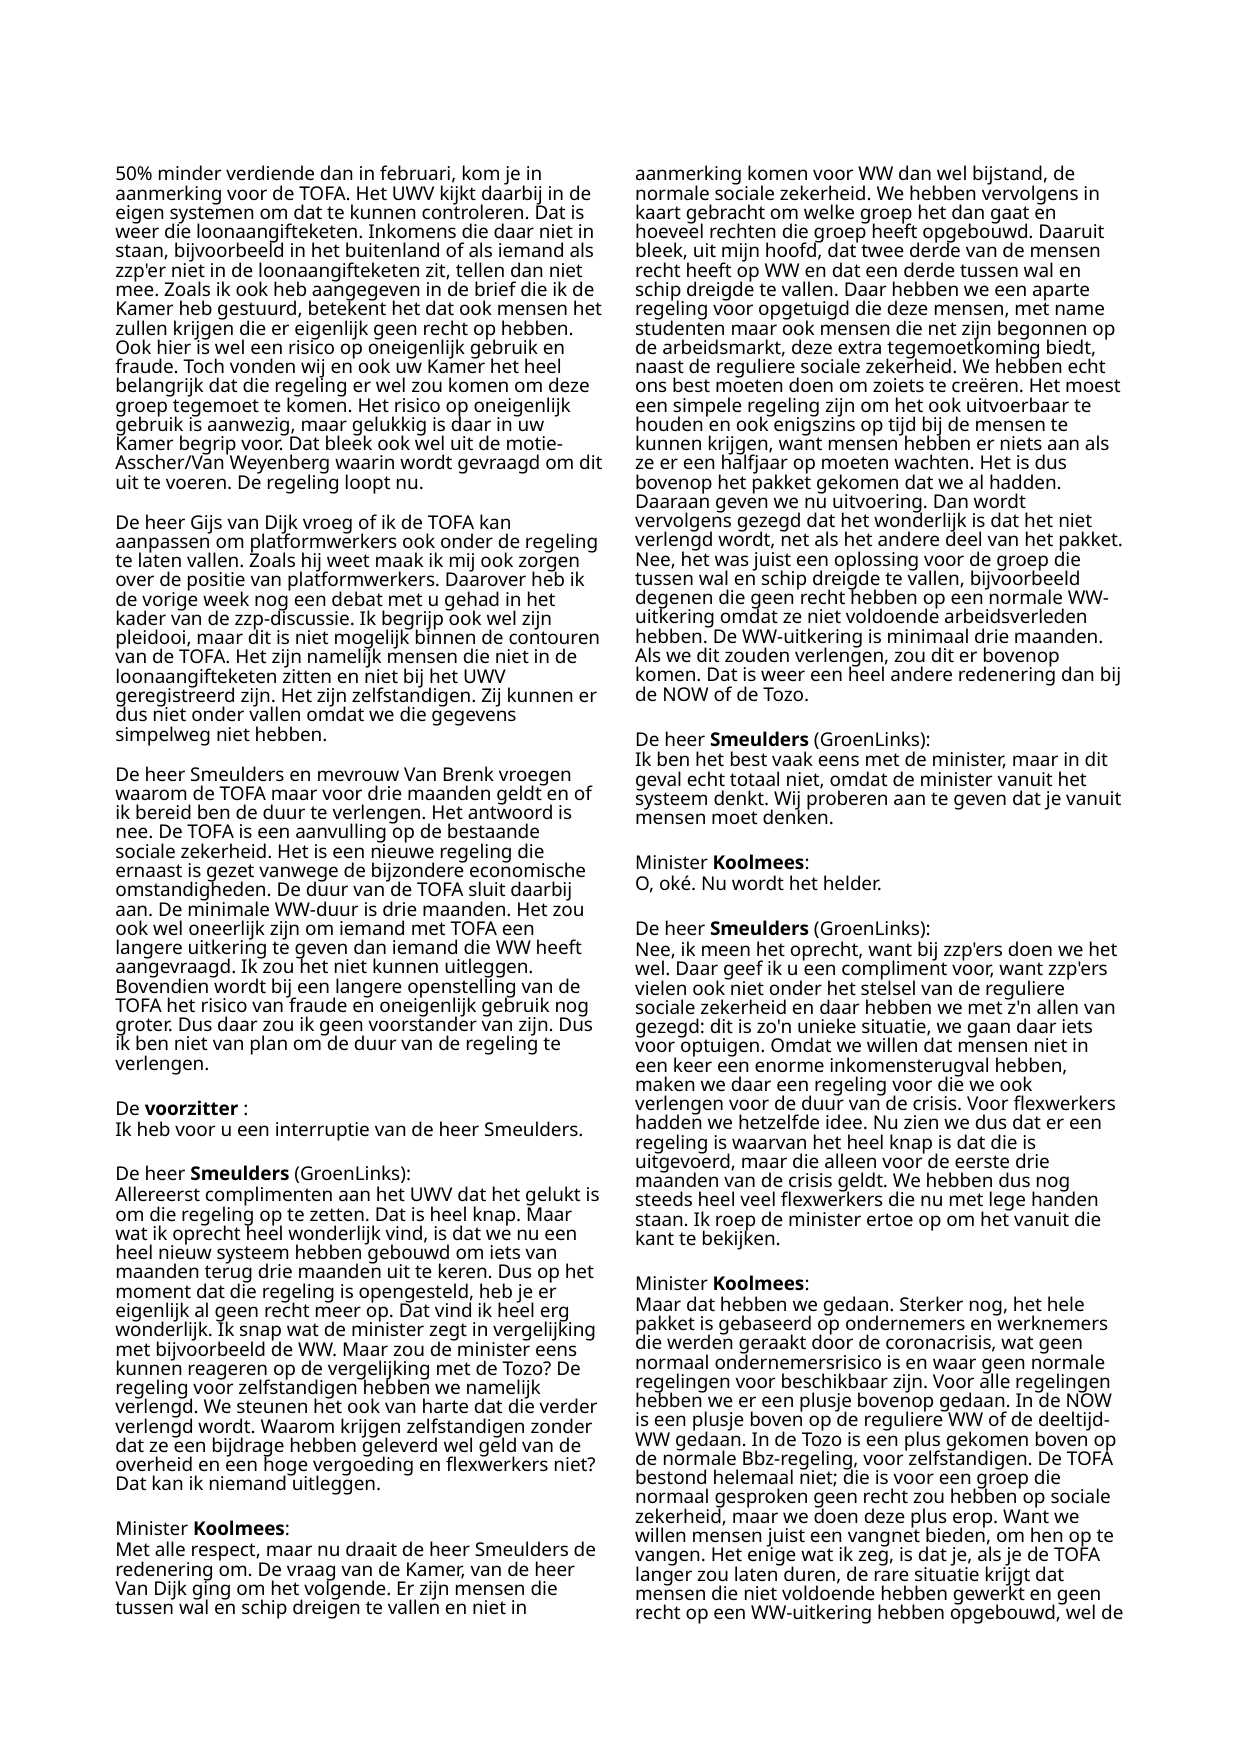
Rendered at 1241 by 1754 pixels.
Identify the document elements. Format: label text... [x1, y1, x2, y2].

text De heer Gijs van Dijk vroeg of ik de TOFA kan aanpassen om platformwerkers ook onder de regeling te laten vallen. Zoals hij weet maak ik mij ook zorgen over de positie van platformwerkers. Daarover heb ik de vorige week nog een debat met u gehad in het kader van de zzp-discussie. Ik begrijp ook wel zijn pleidooi, maar dit is niet mogelijk binnen de contouren van de TOFA. Het zijn namelijk mensen die niet in de loonaangifteketen zitten en niet bij het UWV geregistreerd zijn. Het zijn zelfstandigen. Zij kunnen er dus niet onder vallen omdat we die gegevens simpelweg niet hebben. [115, 514, 605, 745]
text De heer Smeulders en mevrouw Van Brenk vroegen waarom de TOFA maar voor drie maanden geldt en of ik bereid ben de duur te verlengen. Het antwoord is nee. De TOFA is een aanvulling op de bestaande sociale zekerheid. Het is een nieuwe regeling die ernaast is gezet vanwege de bijzondere economische omstandigheden. De duur van de TOFA sluit daarbij aan. De minimale WW-duur is drie maanden. Het zou ook wel oneerlijk zijn om iemand met TOFA een langere uitkering te geven dan iemand die WW heeft aangevraagd. Ik zou het niet kunnen uitleggen. Bovendien wordt bij een langere openstelling van de TOFA het risico van fraude en oneigenlijk gebruik nog groter. Dus daar zou ik geen voorstander van zijn. Dus ik ben niet van plan om de duur van de regeling te verlengen. [115, 766, 605, 1074]
text Allereerst complimenten aan het UWV dat het gelukt is om die regeling op te zetten. Dat is heel knap. Maar wat ik oprecht heel wonderlijk vind, is dat we nu een heel nieuw systeem hebben gebouwd om iets van maanden terug drie maanden uit te keren. Dus op het moment dat die regeling is opengesteld, heb je er eigenlijk al geen recht meer op. Dat vind ik heel erg wonderlijk. Ik snap wat de minister zegt in vergelijking met bijvoorbeeld de WW. Maar zou de minister eens kunnen reageren op de vergelijking met de Tozo? De regeling voor zelfstandigen hebben we namelijk verlengd. We steunen het ook van harte dat die verder verlengd wordt. Waarom krijgen zelfstandigen zonder dat ze een bijdrage hebben geleverd wel geld van de overheid en een hoge vergoeding en flexwerkers niet? Dat kan ik niemand uitleggen. [115, 1186, 605, 1495]
text De heer Smeulders (GroenLinks): [115, 1161, 605, 1186]
text De heer Smeulders (GroenLinks): [635, 726, 1125, 751]
text O, oké. Nu wordt het helder. [635, 875, 1125, 894]
text Minister Koolmees: [115, 1516, 605, 1541]
text De heer Smeulders (GroenLinks): [635, 915, 1125, 941]
text 50% minder verdiende dan in februari, kom je in aanmerking voor de TOFA. Het UWV kijkt daarbij in de eigen systemen om dat te kunnen controleren. Dat is weer die loonaangifteketen. Inkomens die daar niet in staan, bijvoorbeeld in het buitenland of als iemand als zzp'er niet in de loonaangifteketen zit, tellen dan niet mee. Zoals ik ook heb aangegeven in de brief die ik de Kamer heb gestuurd, betekent het dat ook mensen het zullen krijgen die er eigenlijk geen recht op hebben. Ook hier is wel een risico op oneigenlijk gebruik en fraude. Toch vonden wij en ook uw Kamer het heel belangrijk dat die regeling er wel zou komen om deze groep tegemoet te komen. Het risico op oneigenlijk gebruik is aanwezig, maar gelukkig is daar in uw Kamer begrip voor. Dat bleek ook wel uit de motie-Asscher/Van Weyenberg waarin wordt gevraagd om dit uit te voeren. De regeling loopt nu. [115, 165, 605, 493]
text Nee, ik meen het oprecht, want bij zzp'ers doen we het wel. Daar geef ik u een compliment voor, want zzp'ers vielen ook niet onder het stelsel van de reguliere sociale zekerheid en daar hebben we met z'n allen van gezegd: dit is zo'n unieke situatie, we gaan daar iets voor optuigen. Omdat we willen dat mensen niet in een keer een enorme inkomensterugval hebben, maken we daar een regeling voor die we ook verlengen voor de duur van de crisis. Voor flexwerkers hadden we hetzelfde idee. Nu zien we dus dat er een regeling is waarvan het heel knap is dat die is uitgevoerd, maar die alleen voor de eerste drie maanden van de crisis geldt. We hebben dus nog steeds heel veel flexwerkers die nu met lege handen staan. Ik roep de minister ertoe op om het vanuit die kant te bekijken. [635, 941, 1125, 1249]
text Ik ben het best vaak eens met de minister, maar in dit geval echt totaal niet, omdat de minister vanuit het systeem denkt. Wij proberen aan te geven dat je vanuit mensen moet denken. [635, 751, 1125, 828]
text De voorzitter : [115, 1095, 605, 1121]
text Ik heb voor u een interruptie van de heer Smeulders. [115, 1121, 605, 1140]
text Minister Koolmees: [635, 1270, 1125, 1296]
text aanmerking komen voor WW dan wel bijstand, de normale sociale zekerheid. We hebben vervolgens in kaart gebracht om welke groep het dan gaat en hoeveel rechten die groep heeft opgebouwd. Daaruit bleek, uit mijn hoofd, dat twee derde van de mensen recht heeft op WW en dat een derde tussen wal en schip dreigde te vallen. Daar hebben we een aparte regeling voor opgetuigd die deze mensen, met name studenten maar ook mensen die net zijn begonnen op de arbeidsmarkt, deze extra tegemoetkoming biedt, naast de reguliere sociale zekerheid. We hebben echt ons best moeten doen om zoiets te creëren. Het moest een simpele regeling zijn om het ook uitvoerbaar te houden en ook enigszins op tijd bij de mensen te kunnen krijgen, want mensen hebben er niets aan als ze er een halfjaar op moeten wachten. Het is dus bovenop het pakket gekomen dat we al hadden. Daaraan geven we nu uitvoering. Dan wordt vervolgens gezegd dat het wonderlijk is dat het niet verlengd wordt, net als het andere deel van het pakket. Nee, het was juist een oplossing voor de groep die tussen wal en schip dreigde te vallen, bijvoorbeeld degenen die geen recht hebben op een normale WW-uitkering omdat ze niet voldoende arbeidsverleden hebben. De WW-uitkering is minimaal drie maanden. Als we dit zouden verlengen, zou dit er bovenop komen. Dat is weer een heel andere redenering dan bij de NOW of de Tozo. [635, 165, 1125, 705]
text Minister Koolmees: [635, 849, 1125, 875]
text Maar dat hebben we gedaan. Sterker nog, het hele pakket is gebaseerd op ondernemers en werknemers die werden geraakt door de coronacrisis, wat geen normaal ondernemersrisico is en waar geen normale regelingen voor beschikbaar zijn. Voor alle regelingen hebben we er een plusje bovenop gedaan. In de NOW is een plusje boven op de reguliere WW of de deeltijd-WW gedaan. In de Tozo is een plus gekomen boven op de normale Bbz-regeling, voor zelfstandigen. De TOFA bestond helemaal niet; die is voor een groep die normaal gesproken geen recht zou hebben op sociale zekerheid, maar we doen deze plus erop. Want we willen mensen juist een vangnet bieden, om hen op te vangen. Het enige wat ik zeg, is dat je, als je de TOFA langer zou laten duren, de rare situatie krijgt dat mensen die niet voldoende hebben gewerkt en geen recht op een WW-uitkering hebben opgebouwd, wel de [635, 1296, 1125, 1623]
text Met alle respect, maar nu draait de heer Smeulders de redenering om. De vraag van de Kamer, van de heer Van Dijk ging om het volgende. Er zijn mensen die tussen wal en schip dreigen te vallen en niet in [115, 1541, 605, 1618]
